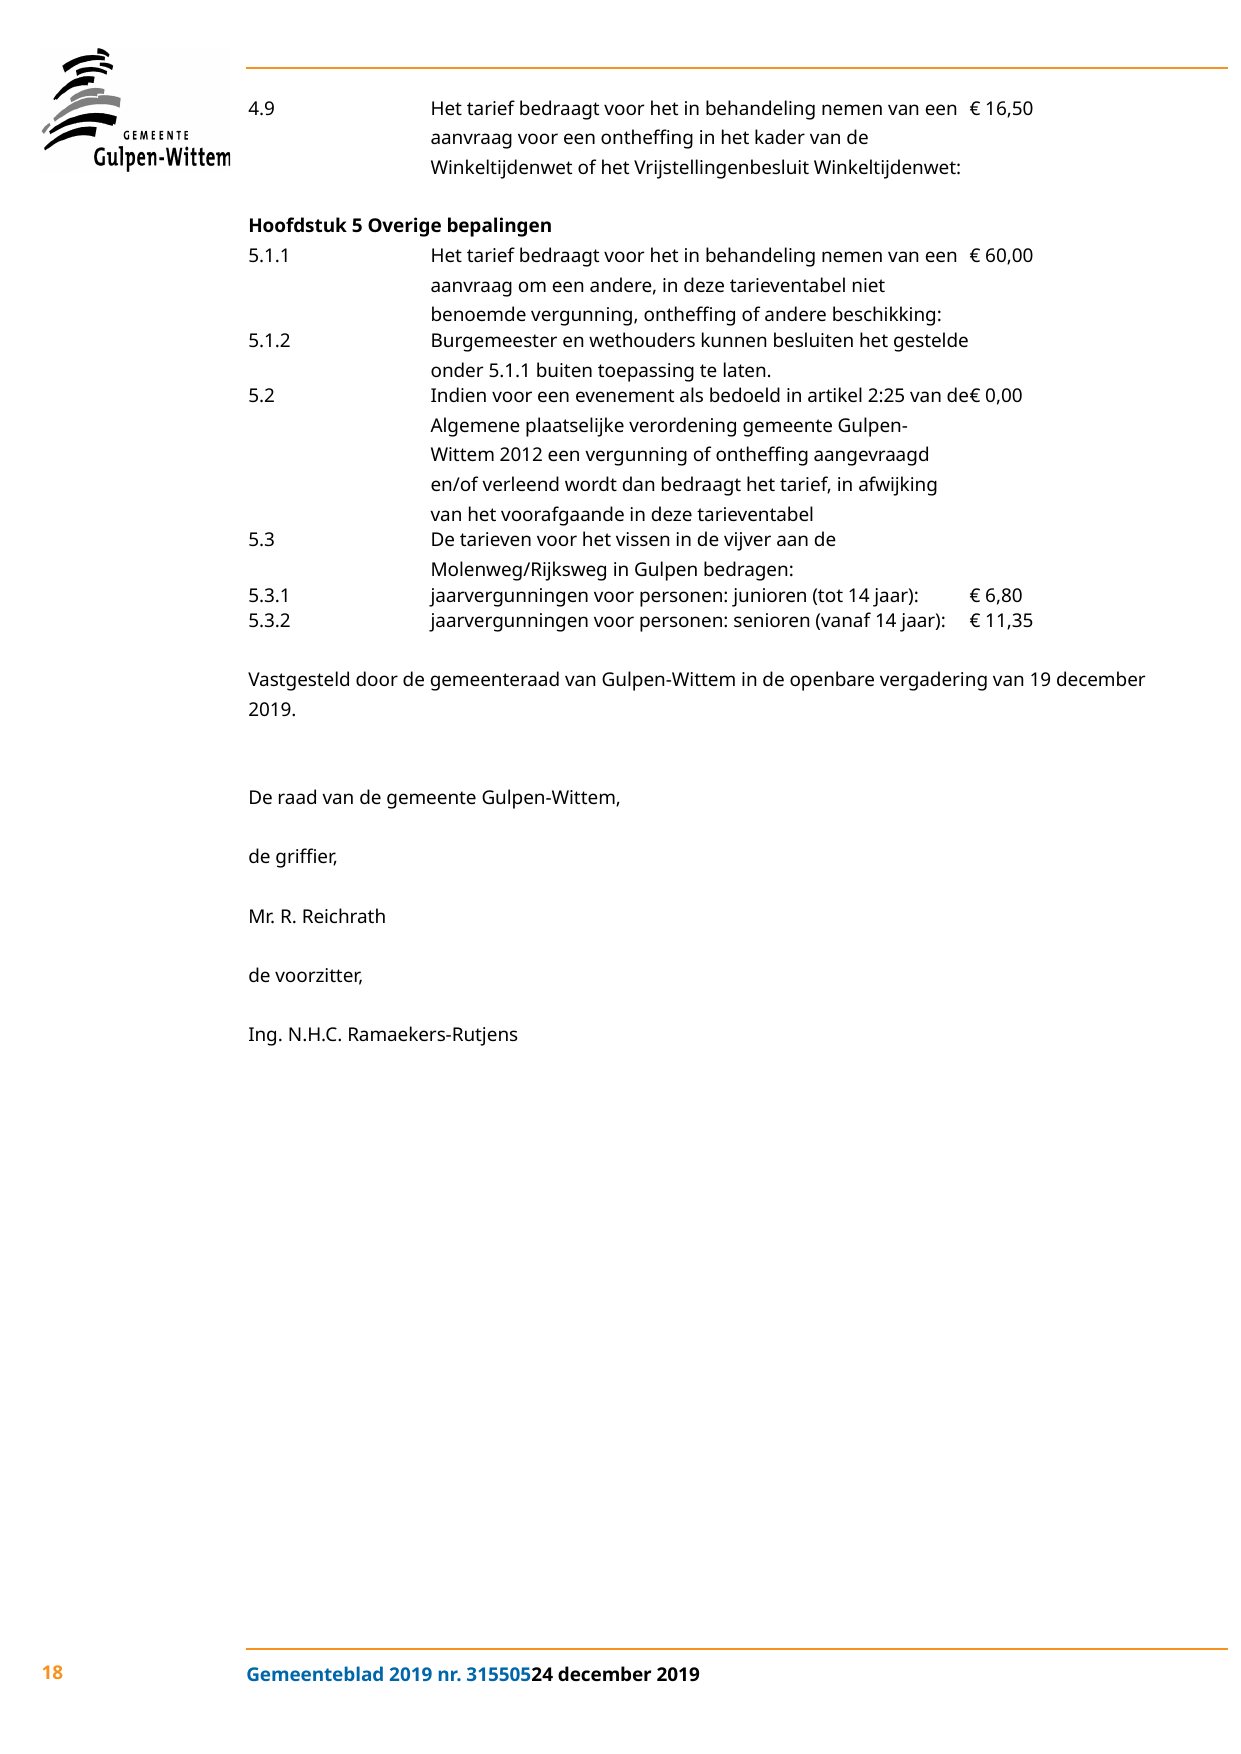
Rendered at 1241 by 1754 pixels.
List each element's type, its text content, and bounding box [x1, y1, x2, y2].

table_cell € 0,00 [969, 383, 1152, 527]
table_cell Burgemeester en wethouders kunnen besluiten het gestelde onder 5.1.1 buiten toepassing te laten. [430, 327, 969, 382]
table_cell [969, 527, 1152, 582]
table_header Het tarief bedraagt voor het in behandeling nemen van een aanvraag voor een ontheffing in het kader van de Winkeltijdenwet of het Vrijstellingenbesluit Winkeltijdenwet: [430, 95, 969, 180]
text Mr. R. Reichrath [248, 903, 1152, 928]
text Ing. N.H.C. Ramaekers-Rutjens [248, 1021, 1152, 1047]
table_cell 5.1.2 [248, 327, 430, 382]
table_header Het tarief bedraagt voor het in behandeling nemen van een aanvraag om een andere, in deze tarieventabel niet benoemde vergunning, ontheffing of andere beschikking: [430, 242, 969, 327]
table_cell 5.3.1 [248, 582, 430, 608]
text de griffier, [248, 844, 1152, 869]
table_cell jaarvergunningen voor personen: senioren (vanaf 14 jaar): [430, 608, 969, 633]
table_header € 16,50 [969, 95, 1152, 180]
table_cell jaarvergunningen voor personen: junioren (tot 14 jaar): [430, 582, 969, 608]
table_cell [969, 327, 1152, 382]
table_header 5.1.1 [248, 242, 430, 327]
table_header 4.9 [248, 95, 430, 180]
table_cell 5.3.2 [248, 608, 430, 633]
table_cell 5.3 [248, 527, 430, 582]
text Vastgesteld door de gemeenteraad van Gulpen-Wittem in de openbare vergadering van 19 december 2019. [248, 666, 1152, 721]
text Hoofdstuk 5 Overige bepalingen [248, 213, 1152, 238]
table_cell € 11,35 [969, 608, 1152, 633]
text De raad van de gemeente Gulpen-Wittem, [248, 784, 1152, 810]
table_header € 60,00 [969, 242, 1152, 327]
table_cell 5.2 [248, 383, 430, 527]
picture [41, 47, 231, 172]
table_cell € 6,80 [969, 582, 1152, 608]
table_cell De tarieven voor het vissen in de vijver aan de Molenweg/Rijksweg in Gulpen bedragen: [430, 527, 969, 582]
text de voorzitter, [248, 962, 1152, 988]
table_cell Indien voor een evenement als bedoeld in artikel 2:25 van de Algemene plaatselijke verordening gemeente Gulpen-Wittem 2012 een vergunning of ontheffing aangevraagd en/of verleend wordt dan bedraagt het tarief, in afwijking van het voorafgaande in deze tarieventabel [430, 383, 969, 527]
